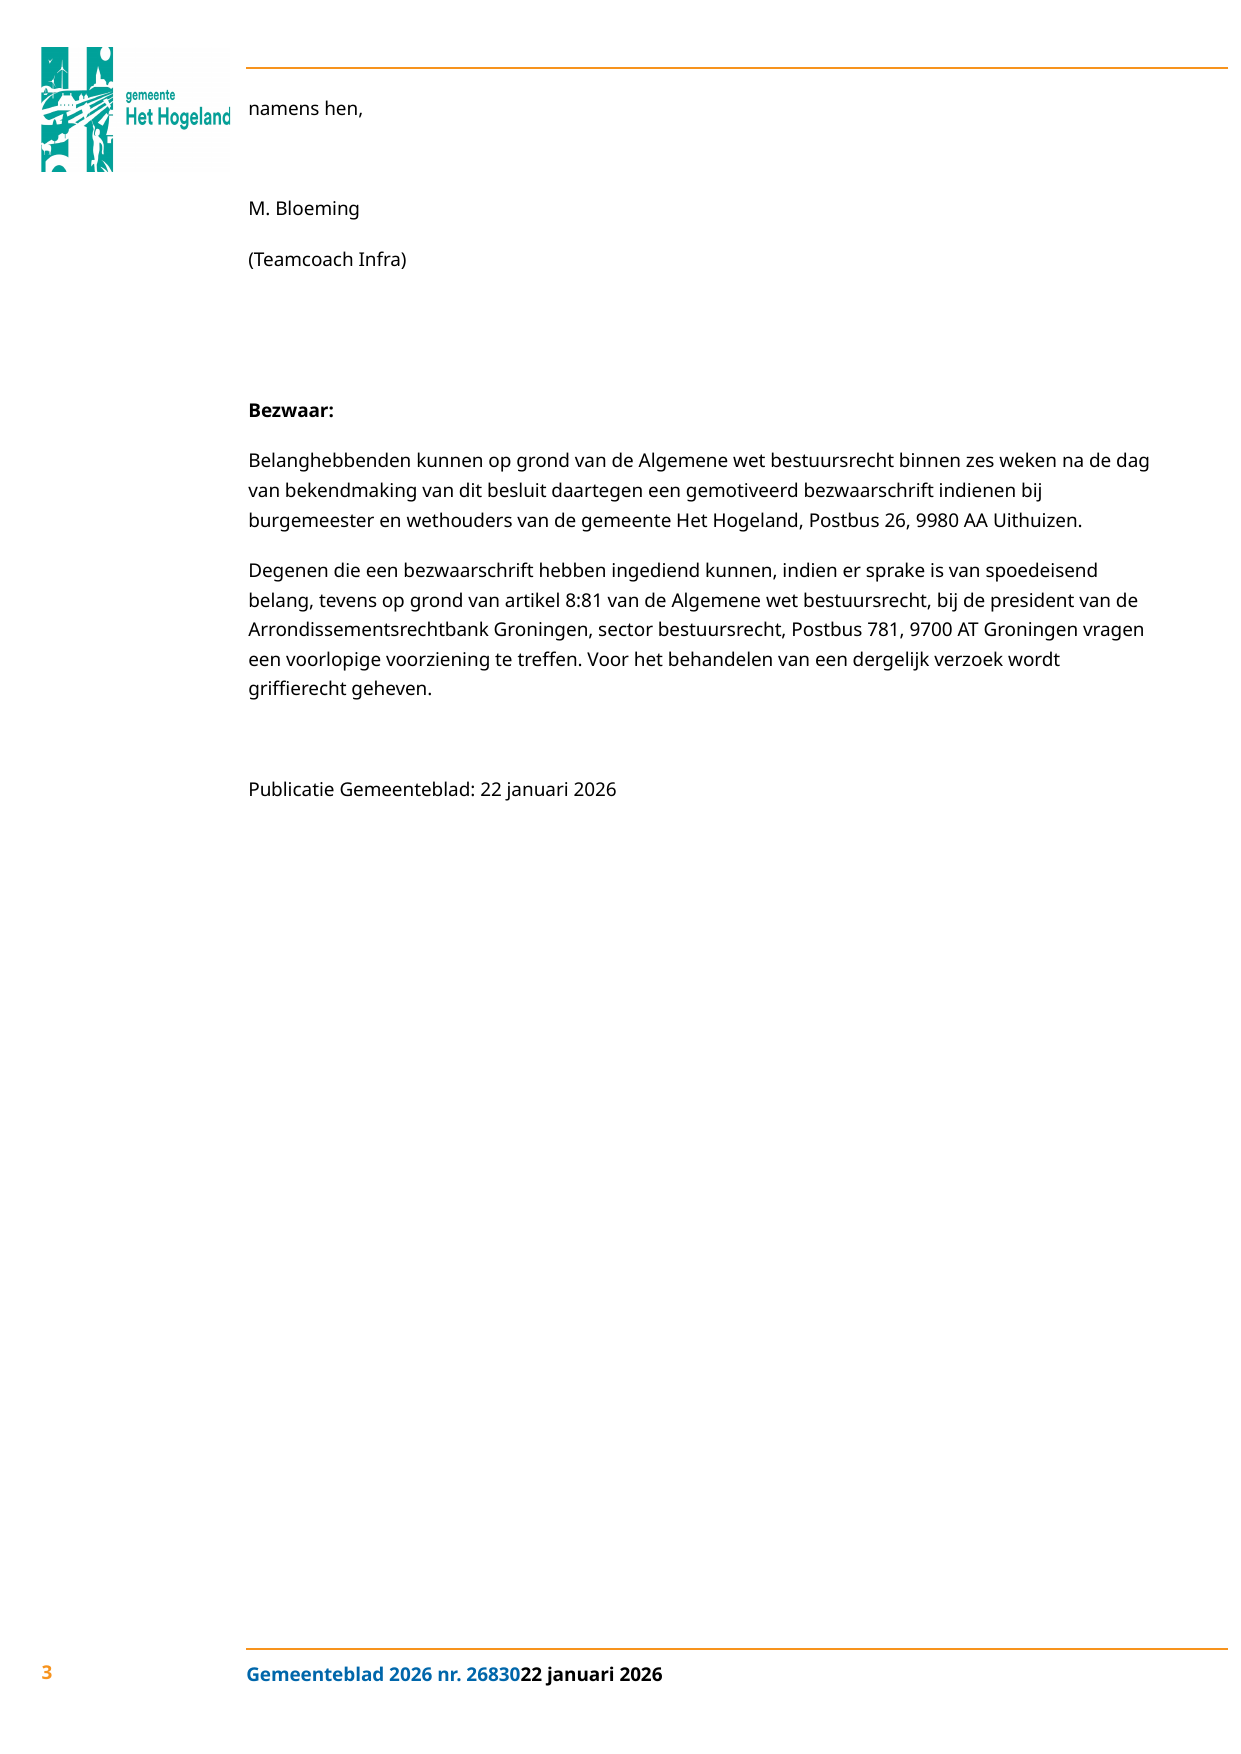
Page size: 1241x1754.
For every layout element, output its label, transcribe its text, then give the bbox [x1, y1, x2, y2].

picture [41, 47, 231, 172]
text Publicatie Gemeenteblad: 22 januari 2026 [248, 776, 1152, 802]
text Degenen die een bezwaarschrift hebben ingediend kunnen, indien er sprake is van spoedeisend belang, tevens op grond van artikel 8:81 van de Algemene wet bestuursrecht, bij de president van de Arrondissementsrechtbank Groningen, sector bestuursrecht, Postbus 781, 9700 AT Groningen vragen een voorlopige voorziening te treffen. Voor het behandelen van een dergelijk verzoek wordt griffierecht geheven. [248, 557, 1152, 701]
text Bezwaar: [248, 397, 1152, 423]
text M. Bloeming [248, 196, 1152, 221]
text (Teamcoach Infra) [248, 246, 1152, 272]
text Belanghebbenden kunnen op grond van de Algemene wet bestuursrecht binnen zes weken na de dag van bekendmaking van dit besluit daartegen een gemotiveerd bezwaarschrift indienen bij burgemeester en wethouders van de gemeente Het Hogeland, Postbus 26, 9980 AA Uithuizen. [248, 448, 1152, 533]
text namens hen, [248, 95, 1152, 121]
